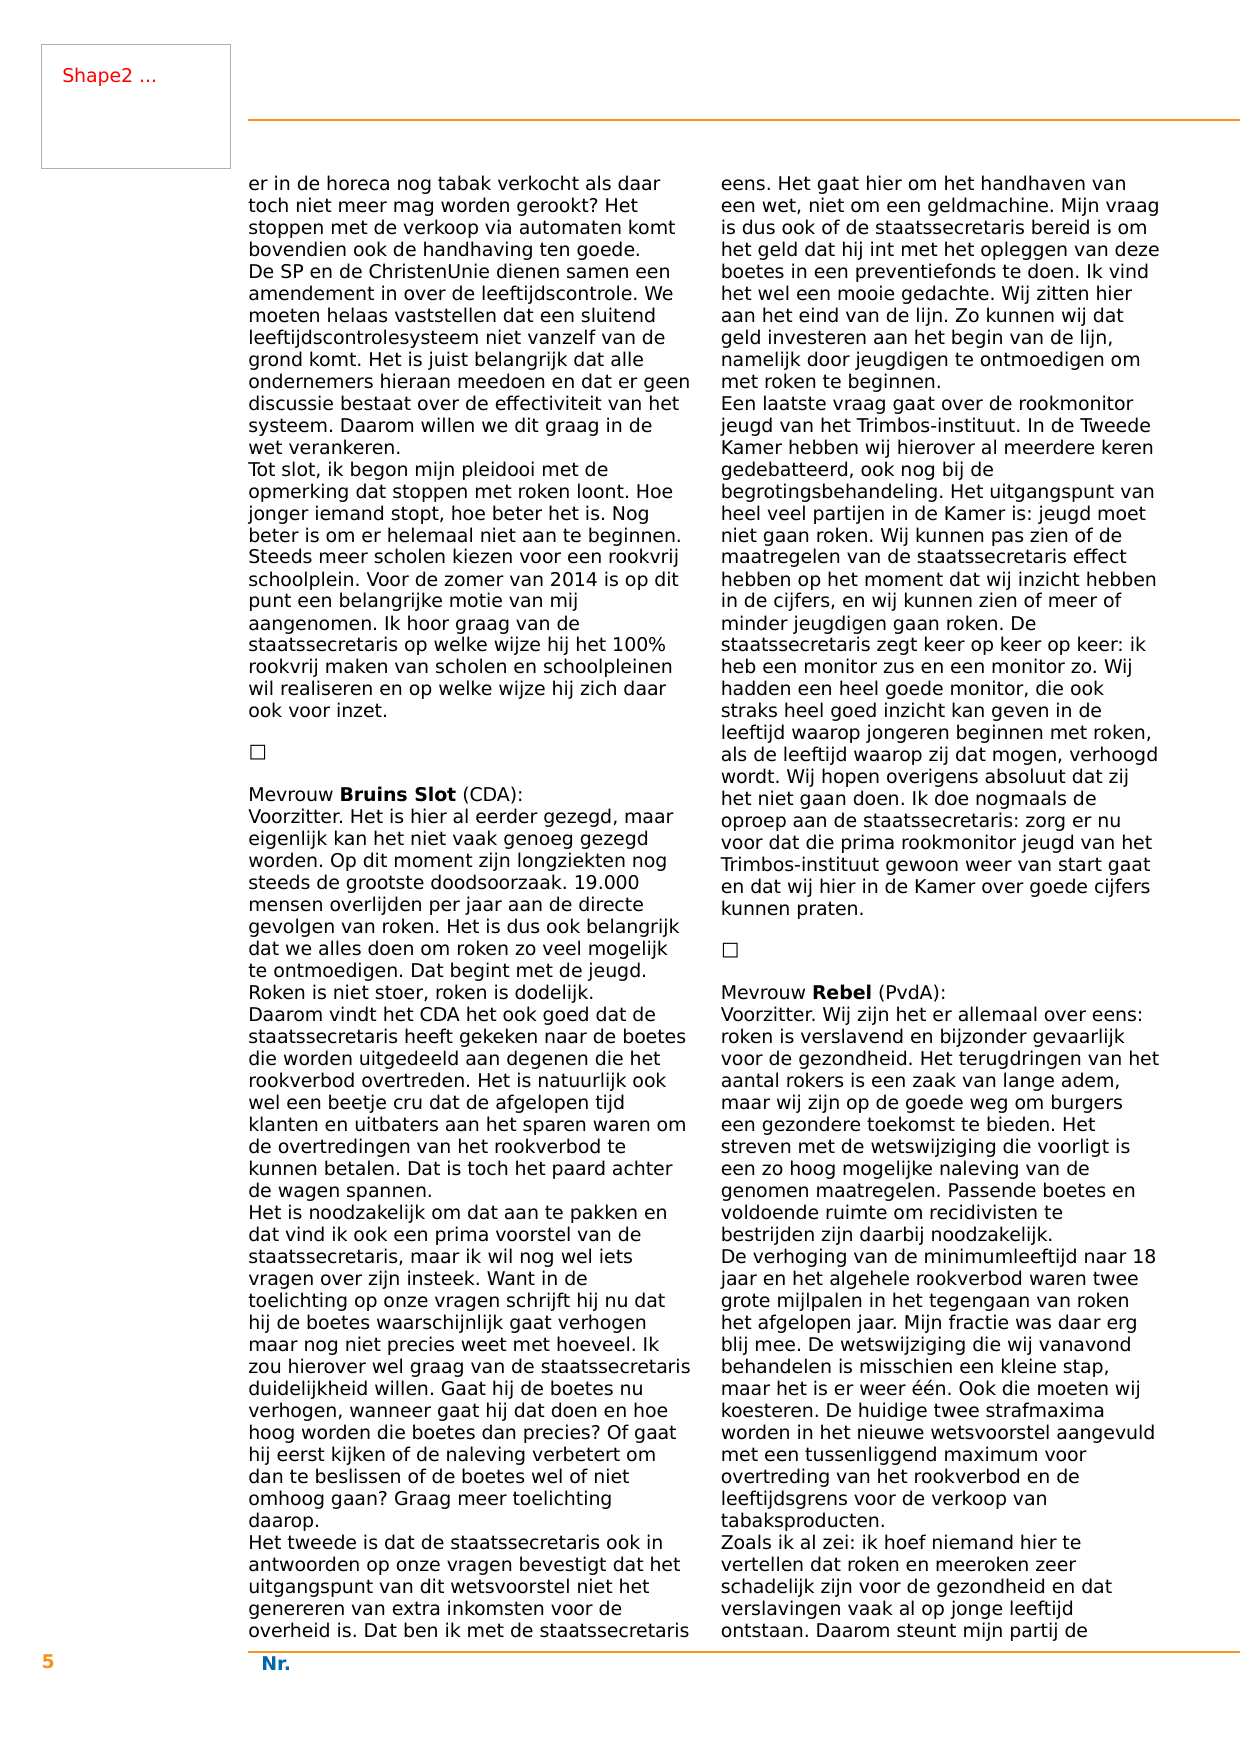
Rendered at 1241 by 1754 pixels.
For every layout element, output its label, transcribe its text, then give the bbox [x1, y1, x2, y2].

text Voorzitter. Het is hier al eerder gezegd, maar eigenlijk kan het niet vaak genoeg gezegd worden. Op dit moment zijn longziekten nog steeds de grootste doodsoorzaak. 19.000 mensen overlijden per jaar aan de directe gevolgen van roken. Het is dus ook belangrijk dat we alles doen om roken zo veel mogelijk te ontmoedigen. Dat begint met de jeugd. Roken is niet stoer, roken is dodelijk. [248, 806, 691, 1004]
text Mevrouw Rebel (PvdA): [721, 982, 1163, 1004]
text Tot slot, ik begon mijn pleidooi met de opmerking dat stoppen met roken loont. Hoe jonger iemand stopt, hoe beter het is. Nog beter is om er helemaal niet aan te beginnen. Steeds meer scholen kiezen voor een rookvrij schoolplein. Voor de zomer van 2014 is op dit punt een belangrijke motie van mij aangenomen. Ik hoor graag van de staatssecretaris op welke wijze hij het 100% rookvrij maken van scholen en schoolpleinen wil realiseren en op welke wijze hij zich daar ook voor inzet. [248, 458, 691, 722]
text er in de horeca nog tabak verkocht als daar toch niet meer mag worden gerookt? Het stoppen met de verkoop via automaten komt bovendien ook de handhaving ten goede. [248, 173, 691, 261]
text eens. Het gaat hier om het handhaven van een wet, niet om een geldmachine. Mijn vraag is dus ook of de staatssecretaris bereid is om het geld dat hij int met het opleggen van deze boetes in een preventiefonds te doen. Ik vind het wel een mooie gedachte. Wij zitten hier aan het eind van de lijn. Zo kunnen wij dat geld investeren aan het begin van de lijn, namelijk door jeugdigen te ontmoedigen om met roken te beginnen. [721, 173, 1163, 393]
text ⬜ [248, 742, 691, 764]
text Mevrouw Bruins Slot (CDA): [248, 784, 691, 806]
text De verhoging van de minimumleeftijd naar 18 jaar en het algehele rookverbod waren twee grote mijlpalen in het tegengaan van roken het afgelopen jaar. Mijn fractie was daar erg blij mee. De wetswijziging die wij vanavond behandelen is misschien een kleine stap, maar het is er weer één. Ook die moeten wij koesteren. De huidige twee strafmaxima worden in het nieuwe wetsvoorstel aangevuld met een tussenliggend maximum voor overtreding van het rookverbod en de leeftijdsgrens voor de verkoop van tabaksproducten. [721, 1246, 1163, 1532]
text Een laatste vraag gaat over de rookmonitor jeugd van het Trimbos-instituut. In de Tweede Kamer hebben wij hierover al meerdere keren gedebatteerd, ook nog bij de begrotingsbehandeling. Het uitgangspunt van heel veel partijen in de Kamer is: jeugd moet niet gaan roken. Wij kunnen pas zien of de maatregelen van de staatssecretaris effect hebben op het moment dat wij inzicht hebben in de cijfers, en wij kunnen zien of meer of minder jeugdigen gaan roken. De staatssecretaris zegt keer op keer op keer: ik heb een monitor zus en een monitor zo. Wij hadden een heel goede monitor, die ook straks heel goed inzicht kan geven in de leeftijd waarop jongeren beginnen met roken, als de leeftijd waarop zij dat mogen, verhoogd wordt. Wij hopen overigens absoluut dat zij het niet gaan doen. Ik doe nogmaals de oproep aan de staatssecretaris: zorg er nu voor dat die prima rookmonitor jeugd van het Trimbos-instituut gewoon weer van start gaat en dat wij hier in de Kamer over goede cijfers kunnen praten. [721, 393, 1163, 920]
text Voorzitter. Wij zijn het er allemaal over eens: roken is verslavend en bijzonder gevaarlijk voor de gezondheid. Het terugdringen van het aantal rokers is een zaak van lange adem, maar wij zijn op de goede weg om burgers een gezondere toekomst te bieden. Het streven met de wetswijziging die voorligt is een zo hoog mogelijke naleving van de genomen maatregelen. Passende boetes en voldoende ruimte om recidivisten te bestrijden zijn daarbij noodzakelijk. [721, 1004, 1163, 1246]
text De SP en de ChristenUnie dienen samen een amendement in over de leeftijdscontrole. We moeten helaas vaststellen dat een sluitend leeftijdscontrolesysteem niet vanzelf van de grond komt. Het is juist belangrijk dat alle ondernemers hieraan meedoen en dat er geen discussie bestaat over de effectiviteit van het systeem. Daarom willen we dit graag in de wet verankeren. [248, 261, 691, 458]
text Daarom vindt het CDA het ook goed dat de staatssecretaris heeft gekeken naar de boetes die worden uitgedeeld aan degenen die het rookverbod overtreden. Het is natuurlijk ook wel een beetje cru dat de afgelopen tijd klanten en uitbaters aan het sparen waren om de overtredingen van het rookverbod te kunnen betalen. Dat is toch het paard achter de wagen spannen. [248, 1004, 691, 1202]
text ⬜ [721, 940, 1163, 962]
text Het tweede is dat de staatssecretaris ook in antwoorden op onze vragen bevestigt dat het uitgangspunt van dit wetsvoorstel niet het genereren van extra inkomsten voor de overheid is. Dat ben ik met de staatssecretaris [248, 1532, 691, 1641]
text Zoals ik al zei: ik hoef niemand hier te vertellen dat roken en meeroken zeer schadelijk zijn voor de gezondheid en dat verslavingen vaak al op jonge leeftijd ontstaan. Daarom steunt mijn partij de [721, 1532, 1163, 1641]
text Het is noodzakelijk om dat aan te pakken en dat vind ik ook een prima voorstel van de staatssecretaris, maar ik wil nog wel iets vragen over zijn insteek. Want in de toelichting op onze vragen schrijft hij nu dat hij de boetes waarschijnlijk gaat verhogen maar nog niet precies weet met hoeveel. Ik zou hierover wel graag van de staatssecretaris duidelijkheid willen. Gaat hij de boetes nu verhogen, wanneer gaat hij dat doen en hoe hoog worden die boetes dan precies? Of gaat hij eerst kijken of de naleving verbetert om dan te beslissen of de boetes wel of niet omhoog gaan? Graag meer toelichting daarop. [248, 1202, 691, 1532]
